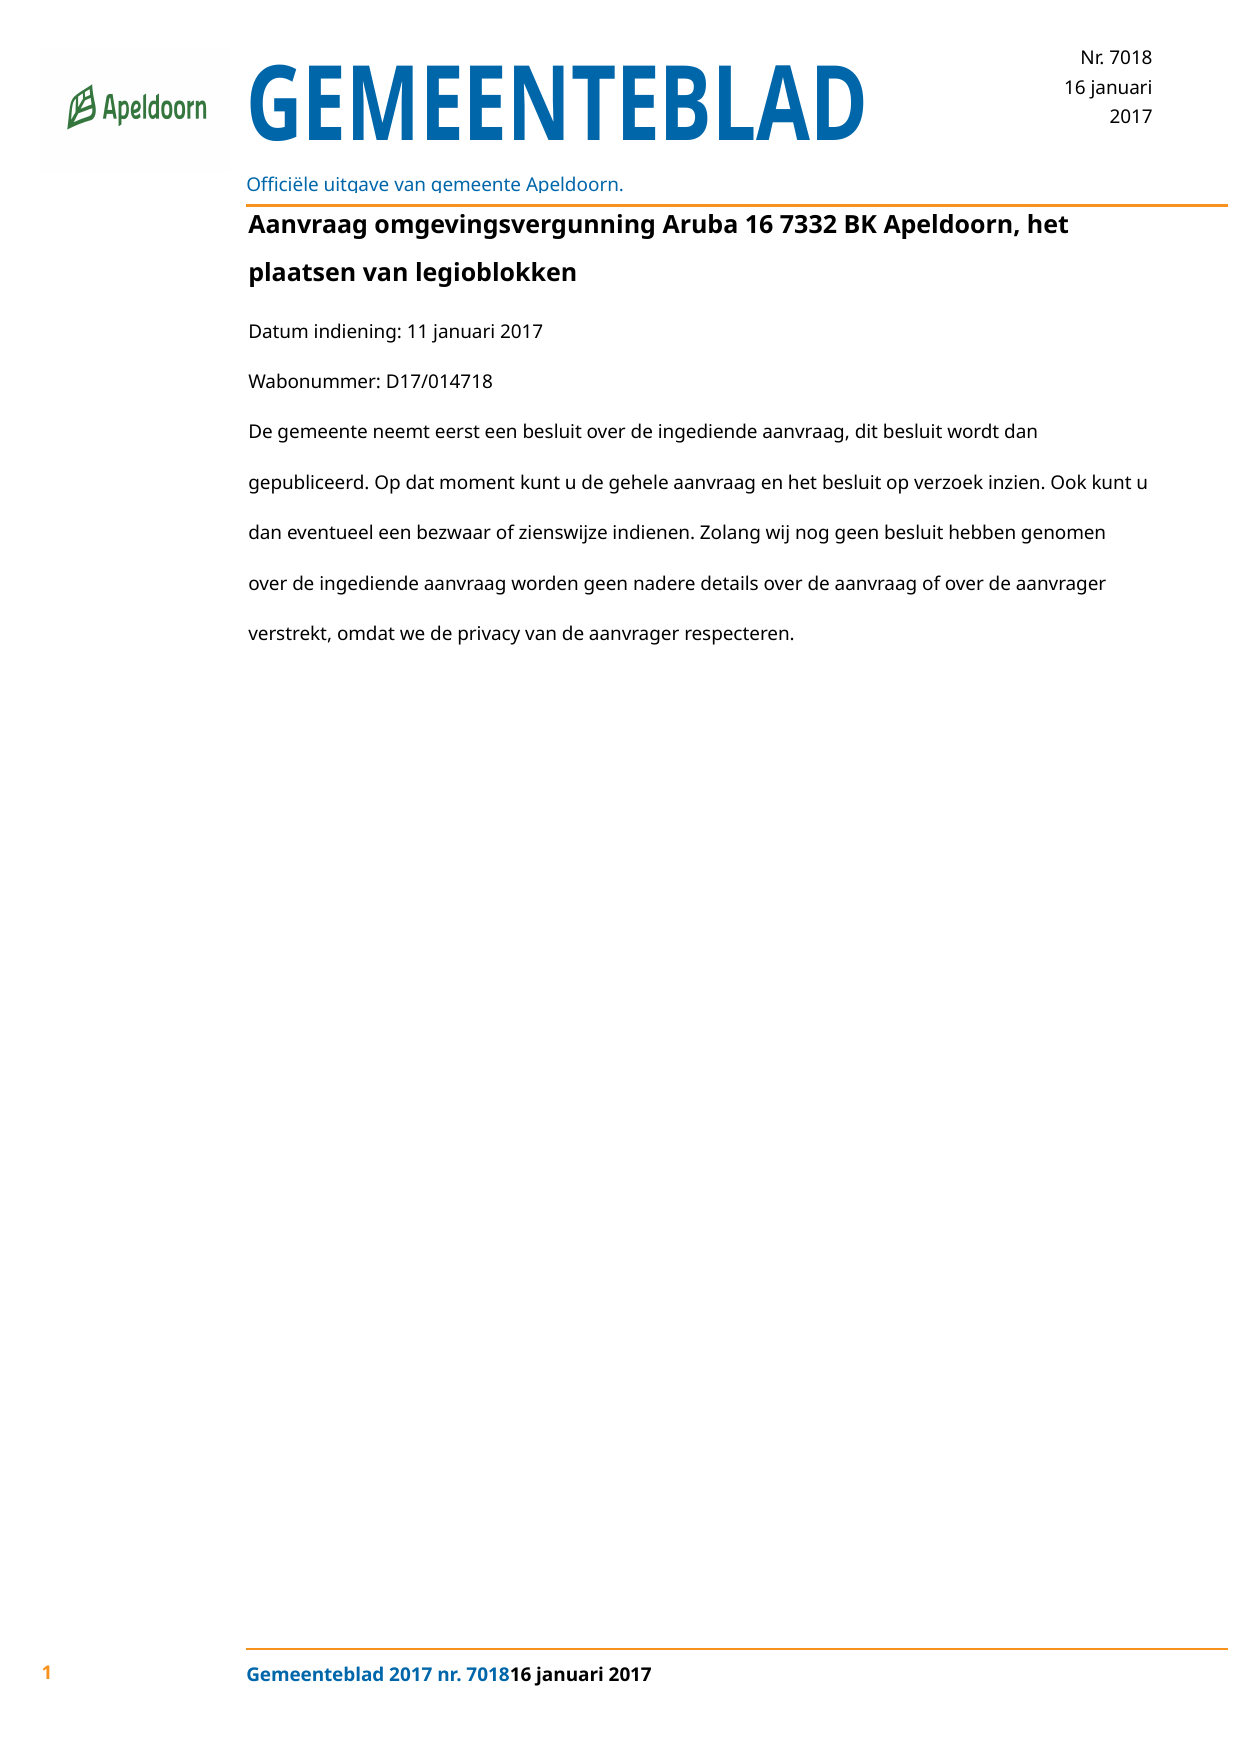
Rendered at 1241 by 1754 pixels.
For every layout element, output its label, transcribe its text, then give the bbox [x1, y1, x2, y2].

text gepubliceerd. Op dat moment kunt u de gehele aanvraag en het besluit op verzoek inzien. Ook kunt u [248, 469, 1152, 495]
text Datum indiening: 11 januari 2017 [248, 318, 1152, 344]
text Aanvraag omgevingsvergunning Aruba 16 7332 BK Apeldoorn, het plaatsen van legioblokken [248, 207, 1152, 288]
picture [41, 47, 231, 172]
text dan eventueel een bezwaar of zienswijze indienen. Zolang wij nog geen besluit hebben genomen [248, 519, 1152, 545]
text verstrekt, omdat we de privacy van de aanvrager respecteren. [248, 620, 1152, 646]
text De gemeente neemt eerst een besluit over de ingediende aanvraag, dit besluit wordt dan [248, 419, 1152, 444]
text Wabonummer: D17/014718 [248, 368, 1152, 394]
text over de ingediende aanvraag worden geen nadere details over de aanvraag of over de aanvrager [248, 570, 1152, 596]
